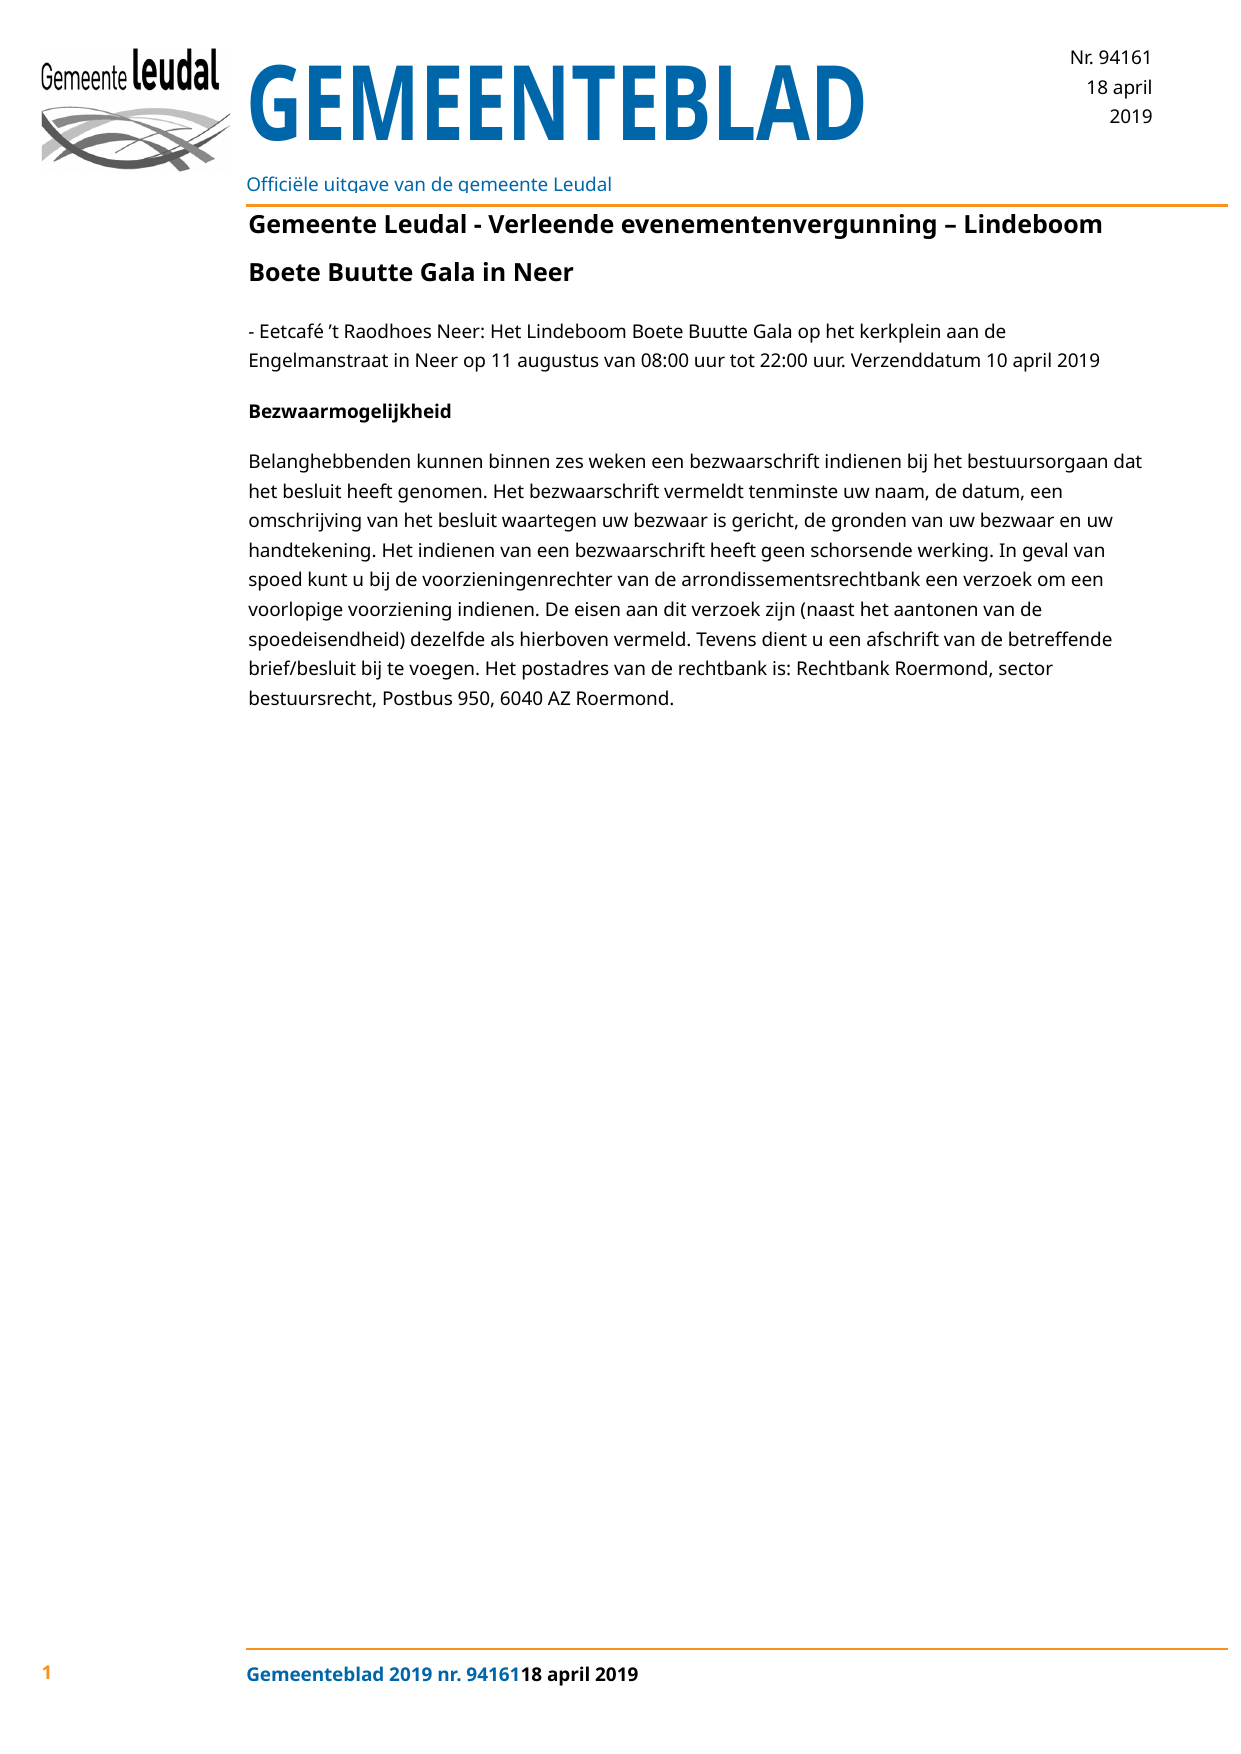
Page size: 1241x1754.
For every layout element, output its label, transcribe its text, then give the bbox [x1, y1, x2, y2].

text - Eetcafé ’t Raodhoes Neer: Het Lindeboom Boete Buutte Gala op het kerkplein aan de Engelmanstraat in Neer op 11 augustus van 08:00 uur tot 22:00 uur. Verzenddatum 10 april 2019 [248, 318, 1152, 373]
text Belanghebbenden kunnen binnen zes weken een bezwaarschrift indienen bij het bestuursorgaan dat het besluit heeft genomen. Het bezwaarschrift vermeldt tenminste uw naam, de datum, een omschrijving van het besluit waartegen uw bezwaar is gericht, de gronden van uw bezwaar en uw handtekening. Het indienen van een bezwaarschrift heeft geen schorsende werking. In geval van spoed kunt u bij de voorzieningenrechter van de arrondissementsrechtbank een verzoek om een voorlopige voorziening indienen. De eisen aan dit verzoek zijn (naast het aantonen van de spoedeisendheid) dezelfde als hierboven vermeld. Tevens dient u een afschrift van de betreffende brief/besluit bij te voegen. Het postadres van de rechtbank is: Rechtbank Roermond, sector bestuursrecht, Postbus 950, 6040 AZ Roermond. [248, 448, 1152, 711]
text Bezwaarmogelijkheid [248, 398, 1152, 424]
picture [41, 47, 231, 172]
text Gemeente Leudal - Verleende evenementenvergunning – Lindeboom Boete Buutte Gala in Neer [248, 207, 1152, 288]
